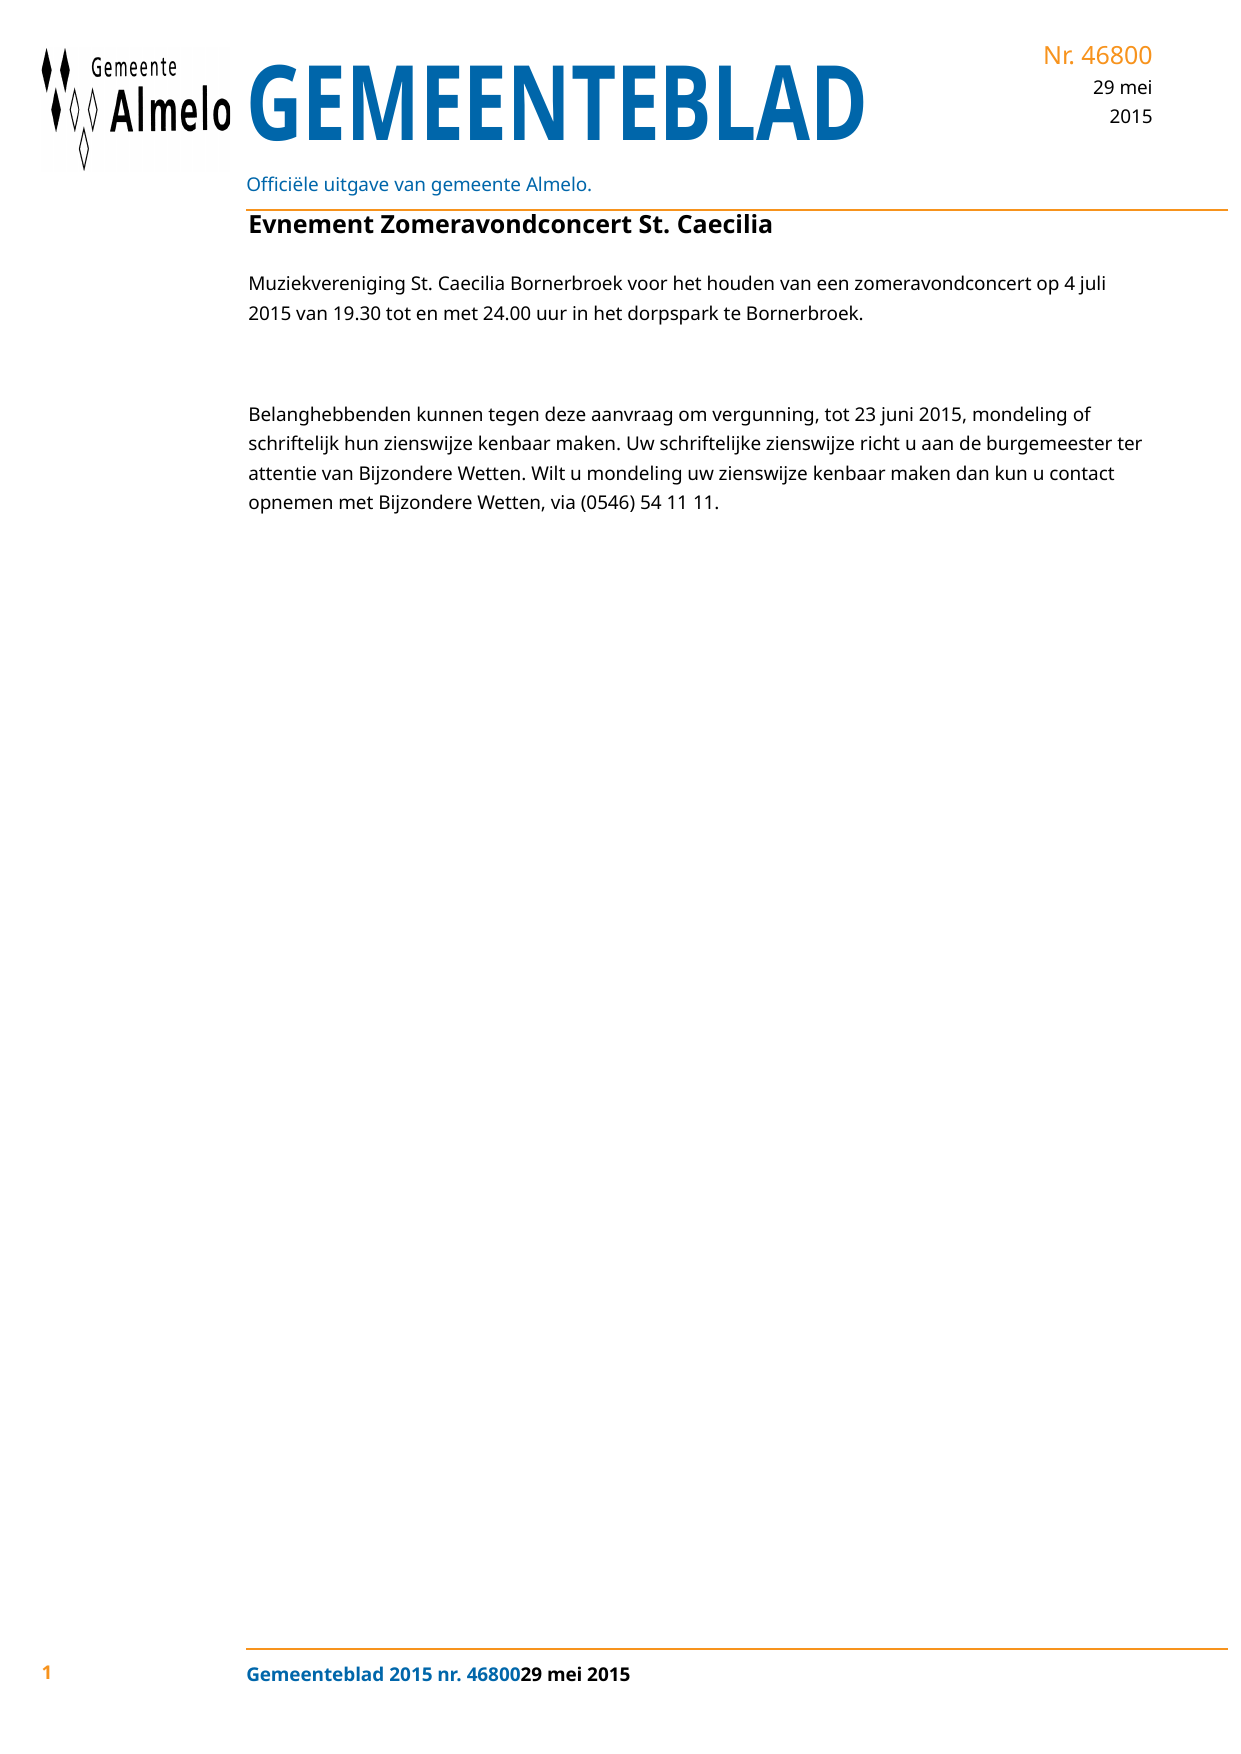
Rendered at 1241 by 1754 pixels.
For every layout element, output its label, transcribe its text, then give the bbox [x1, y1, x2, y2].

text Belanghebbenden kunnen tegen deze aanvraag om vergunning, tot 23 juni 2015, mondeling of schriftelijk hun zienswijze kenbaar maken. Uw schriftelijke zienswijze richt u aan de burgemeester ter attentie van Bijzondere Wetten. Wilt u mondeling uw zienswijze kenbaar maken dan kun u contact opnemen met Bijzondere Wetten, via (0546) 54 11 11. [248, 401, 1152, 515]
picture [41, 47, 231, 172]
text Muziekvereniging St. Caecilia Bornerbroek voor het houden van een zomeravondconcert op 4 juli 2015 van 19.30 tot en met 24.00 uur in het dorpspark te Bornerbroek. [248, 270, 1152, 326]
text Evnement Zomeravondconcert St. Caecilia [248, 211, 1152, 241]
